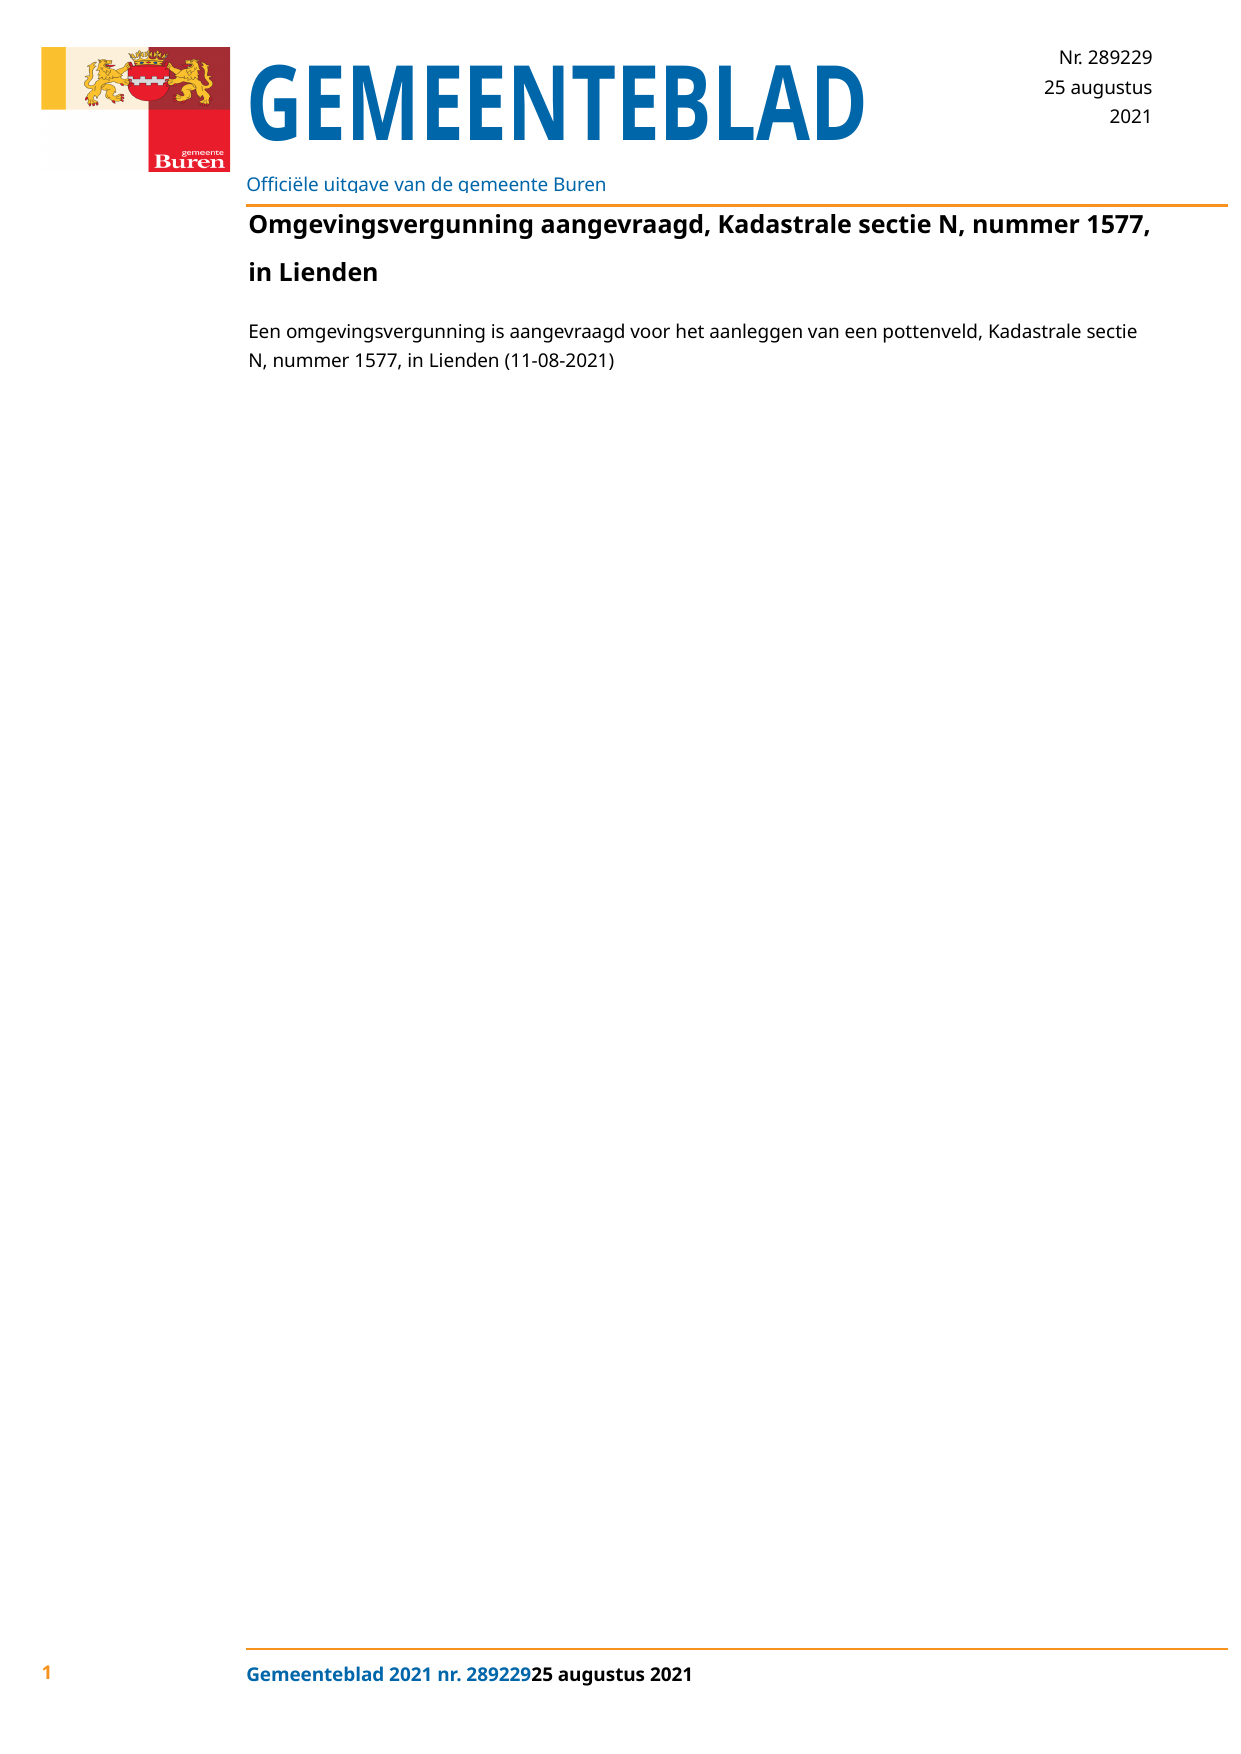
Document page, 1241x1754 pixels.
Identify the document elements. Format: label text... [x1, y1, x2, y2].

text Omgevingsvergunning aangevraagd, Kadastrale sectie N, nummer 1577, in Lienden [248, 207, 1152, 288]
picture [41, 47, 231, 172]
text Een omgevingsvergunning is aangevraagd voor het aanleggen van een pottenveld, Kadastrale sectie N, nummer 1577, in Lienden (11-08-2021) [248, 318, 1152, 373]
